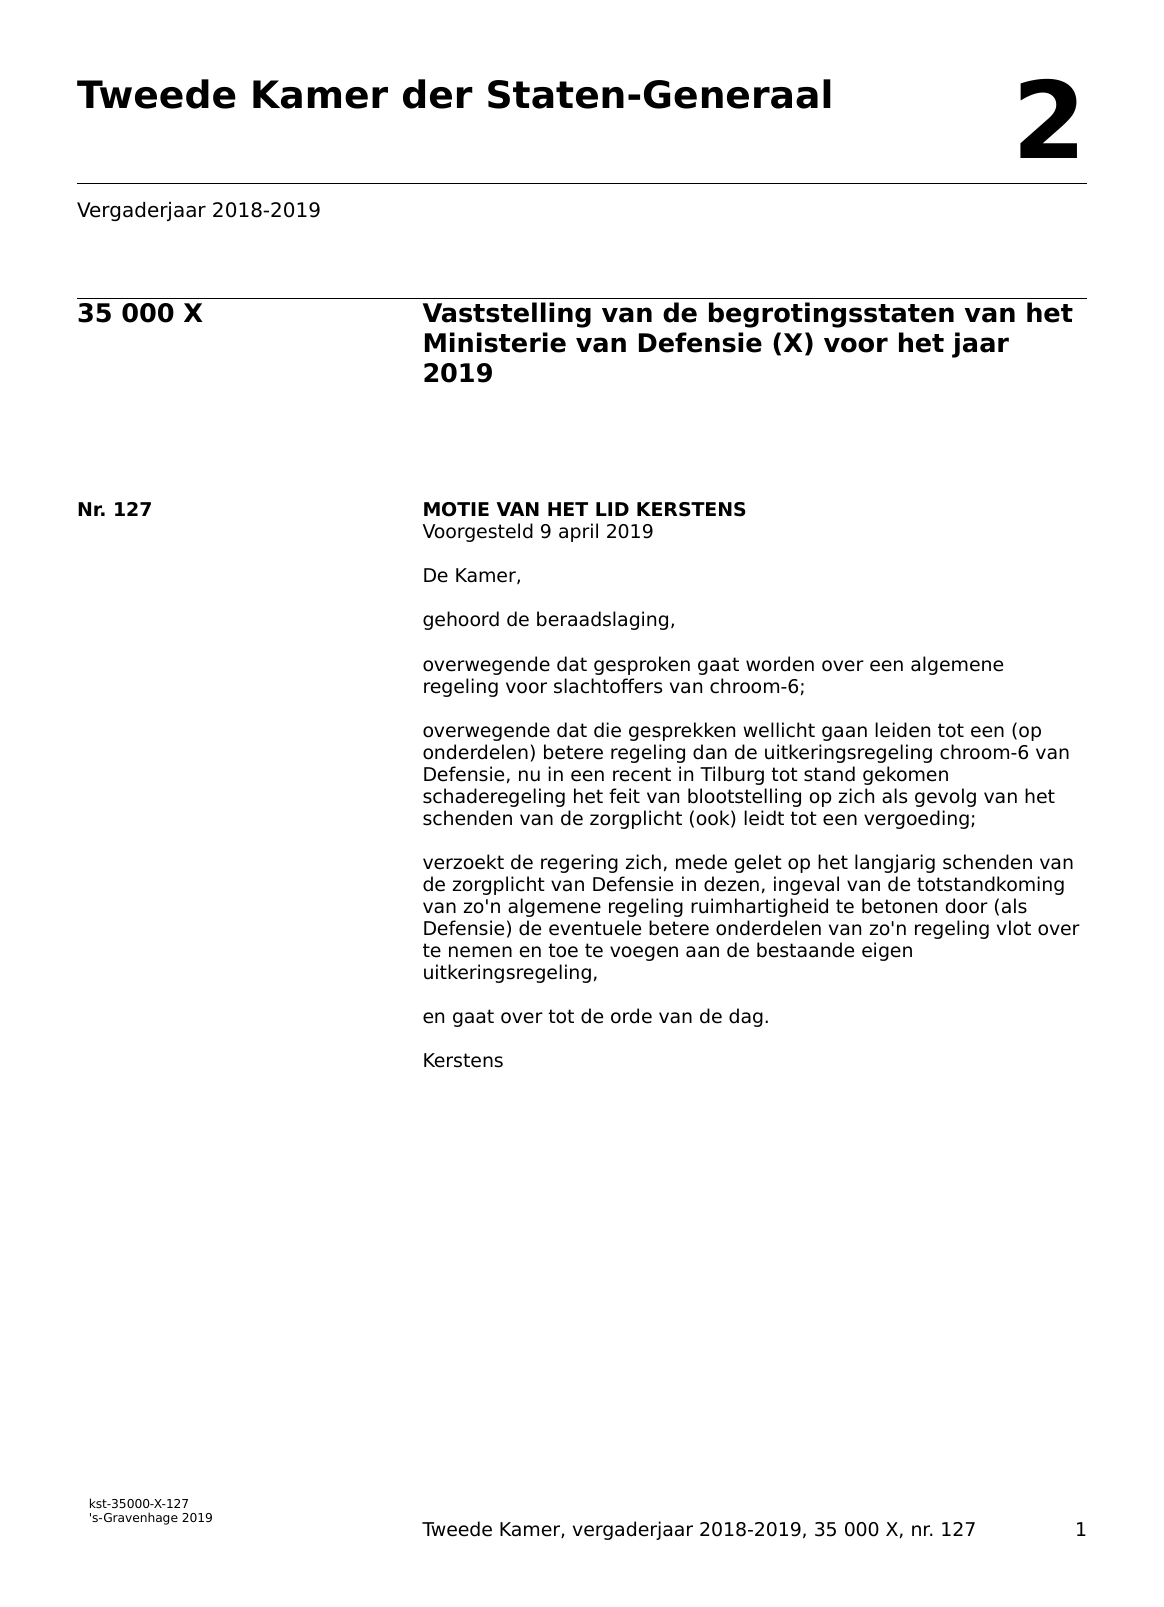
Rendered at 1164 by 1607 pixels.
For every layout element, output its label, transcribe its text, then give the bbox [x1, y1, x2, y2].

text en gaat over tot de orde van de dag. [422, 1006, 1087, 1028]
subtitle 35 000 X Vaststelling van de begrotingsstaten van het Ministerie van Defensie (X) voor het jaar 2019 [77, 299, 1087, 388]
subtitle Nr. 127 MOTIE VAN HET LID KERSTENS [77, 499, 1087, 521]
text kst-35000-X-127 [88, 1497, 323, 1511]
table_header Tweede Kamer der Staten-Generaal [77, 59, 886, 183]
text Voorgesteld 9 april 2019 [422, 521, 1087, 543]
text De Kamer, [422, 565, 1087, 587]
text verzoekt de regering zich, mede gelet op het langjarig schenden van de zorgplicht van Defensie in dezen, ingeval van de totstandkoming van zo'n algemene regeling ruimhartigheid te betonen door (als Defensie) de eventuele betere onderdelen van zo'n regeling vlot over te nemen en toe te voegen aan de bestaande eigen uitkeringsregeling, [422, 852, 1087, 984]
text Kerstens [422, 1050, 1087, 1072]
text gehoord de beraadslaging, [422, 609, 1087, 631]
text overwegende dat gesproken gaat worden over een algemene regeling voor slachtoffers van chroom-6; [422, 653, 1087, 697]
table_header 2 [886, 59, 1087, 183]
text 's-Gravenhage 2019 [88, 1511, 323, 1525]
text overwegende dat die gesprekken wellicht gaan leiden tot een (op onderdelen) betere regeling dan de uitkeringsregeling chroom-6 van Defensie, nu in een recent in Tilburg tot stand gekomen schaderegeling het feit van blootstelling op zich als gevolg van het schenden van de zorgplicht (ook) leidt tot een vergoeding; [422, 720, 1087, 829]
table_cell Vergaderjaar 2018-2019 [77, 184, 1087, 298]
